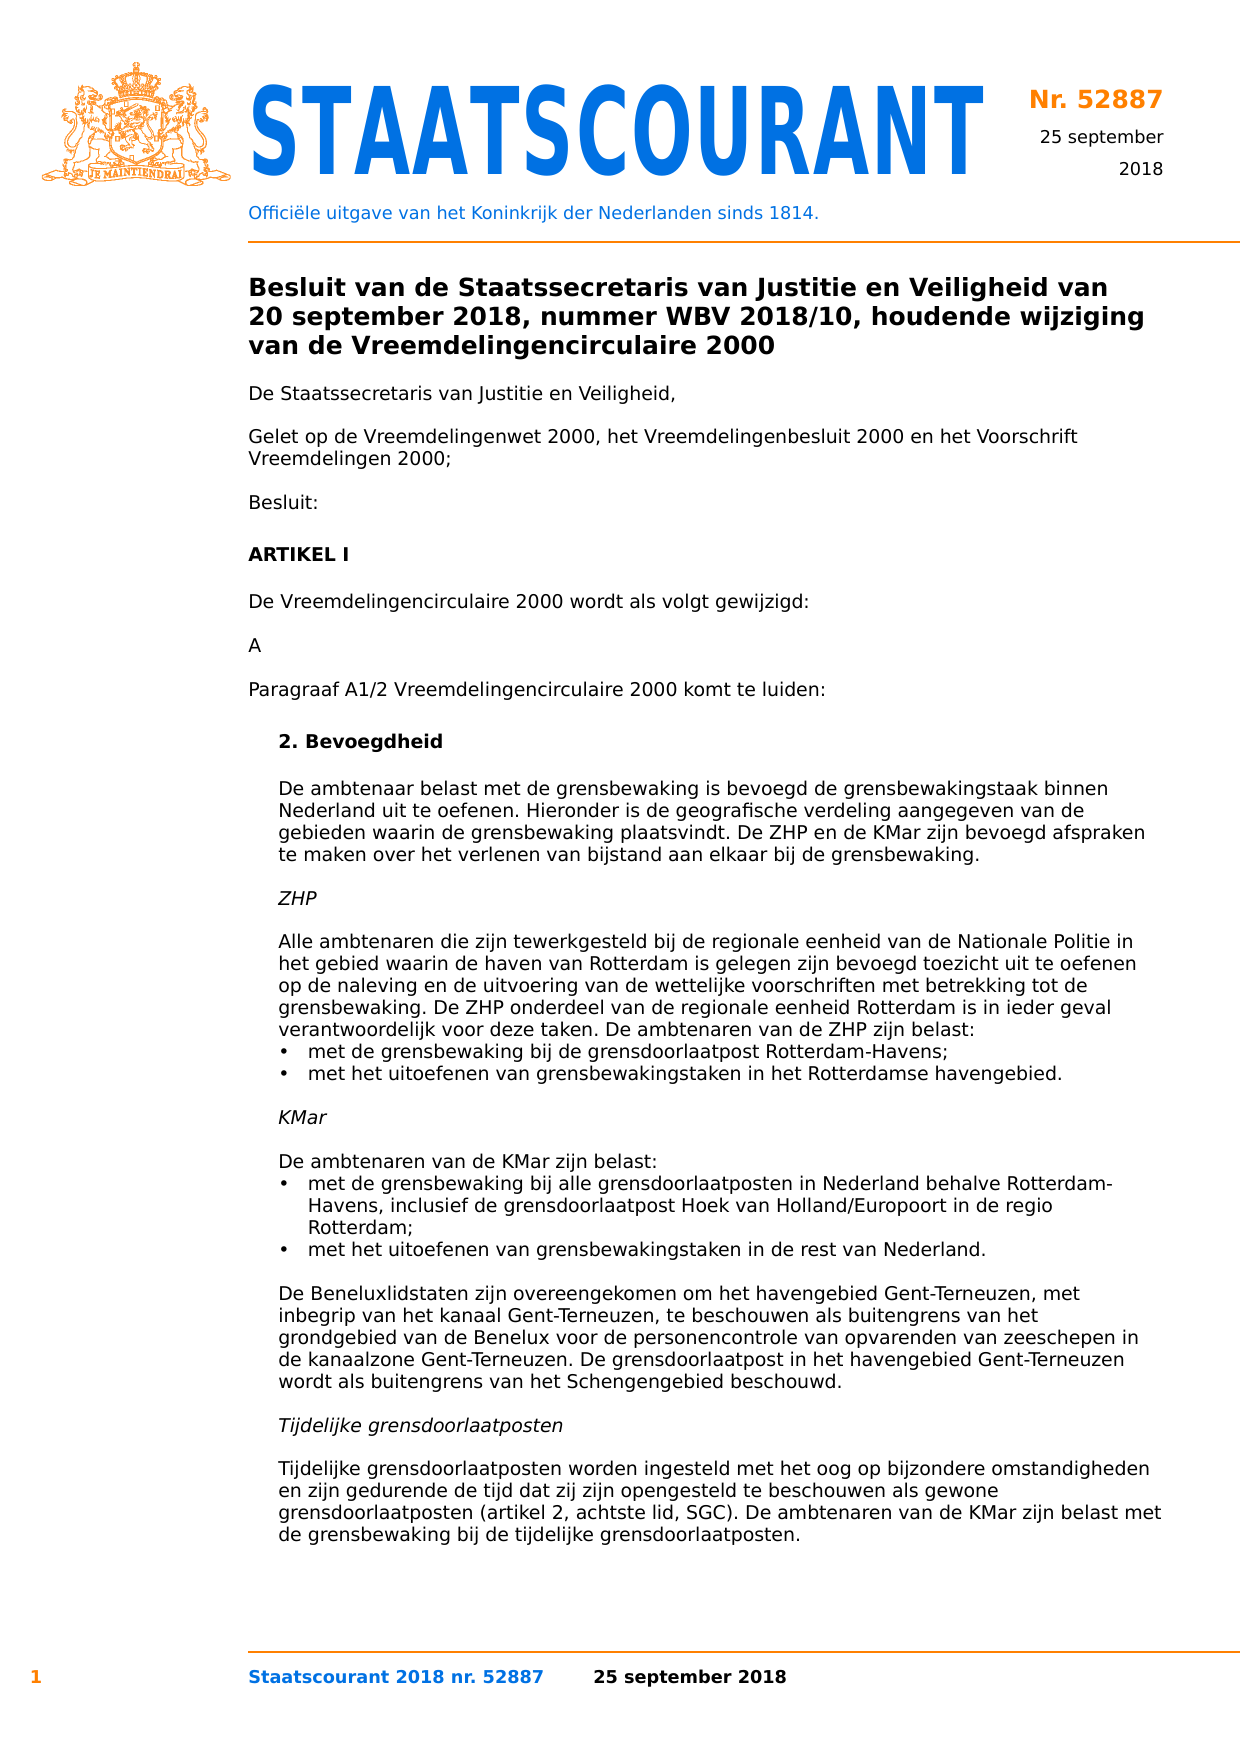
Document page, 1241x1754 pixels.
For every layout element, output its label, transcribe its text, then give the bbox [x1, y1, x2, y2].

text A [248, 635, 1163, 657]
table_cell 2018 [998, 153, 1240, 203]
picture [41, 62, 231, 186]
text De ambtenaar belast met de grensbewaking is bevoegd de grensbewakingstaak binnen Nederland uit te oefenen. Hieronder is de geografische verdeling aangegeven van de gebieden waarin de grensbewaking plaatsvindt. De ZHP en de KMar zijn bevoegd afspraken te maken over het verlenen van bijstand aan elkaar bij de grensbewaking. [278, 778, 1163, 866]
table_header [25, 62, 248, 241]
table_header Nr. 52887 [998, 62, 1240, 121]
text De Vreemdelingencirculaire 2000 wordt als volgt gewijzigd: [248, 591, 1163, 613]
text Alle ambtenaren die zijn tewerkgesteld bij de regionale eenheid van de Nationale Politie in het gebied waarin de haven van Rotterdam is gelegen zijn bevoegd toezicht uit te oefenen op de naleving en de uitvoering van de wettelijke voorschriften met betrekking tot de grensbewaking. De ZHP onderdeel van de regionale eenheid Rotterdam is in ieder geval verantwoordelijk voor deze taken. De ambtenaren van de ZHP zijn belast: [278, 931, 1163, 1041]
subtitle 2. Bevoegdheid [278, 731, 1163, 753]
text Paragraaf A1/2 Vreemdelingencirculaire 2000 komt te luiden: [248, 679, 1163, 701]
text De Beneluxlidstaten zijn overeengekomen om het havengebied Gent-Terneuzen, met inbegrip van het kanaal Gent-Terneuzen, te beschouwen als buitengrens van het grondgebied van de Benelux voor de personencontrole van opvarenden van zeeschepen in de kanaalzone Gent-Terneuzen. De grensdoorlaatpost in het havengebied Gent-Terneuzen wordt als buitengrens van het Schengengebied beschouwd. [278, 1283, 1163, 1393]
text Tijdelijke grensdoorlaatposten worden ingesteld met het oog op bijzondere omstandigheden en zijn gedurende de tijd dat zij zijn opengesteld te beschouwen als gewone grensdoorlaatposten (artikel 2, achtste lid, SGC). De ambtenaren van de KMar zijn belast met de grensbewaking bij de tijdelijke grensdoorlaatposten. [278, 1458, 1163, 1546]
table_cell Officiële uitgave van het Koninkrijk der Nederlanden sinds 1814. [248, 203, 1240, 241]
text • met de grensbewaking bij alle grensdoorlaatposten in Nederland behalve Rotterdam-Havens, inclusief de grensdoorlaatpost Hoek van Holland/Europoort in de regio Rotterdam; [278, 1173, 1163, 1239]
text • met de grensbewaking bij de grensdoorlaatpost Rotterdam-Havens; [278, 1041, 1163, 1063]
subtitle ZHP [278, 887, 1163, 909]
text De ambtenaren van de KMar zijn belast: [278, 1151, 1163, 1173]
subtitle Tijdelijke grensdoorlaatposten [278, 1414, 1163, 1436]
text • met het uitoefenen van grensbewakingstaken in de rest van Nederland. [278, 1239, 1163, 1261]
text De Staatssecretaris van Justitie en Veiligheid, [248, 382, 1163, 404]
text • met het uitoefenen van grensbewakingstaken in het Rotterdamse havengebied. [278, 1063, 1163, 1085]
subtitle KMar [278, 1107, 1163, 1129]
text Besluit: [248, 492, 1163, 514]
table_cell 25 september [998, 121, 1240, 153]
text Gelet op de Vreemdelingenwet 2000, het Vreemdelingenbesluit 2000 en het Voorschrift Vreemdelingen 2000; [248, 426, 1163, 470]
subtitle Besluit van de Staatssecretaris van Justitie en Veiligheid van 20 september 2018, nummer WBV 2018/10, houdende wijziging van de Vreemdelingencirculaire 2000 [248, 273, 1163, 361]
subtitle ARTIKEL I [248, 544, 1163, 566]
table_header STAATSCOURANT [248, 62, 998, 203]
